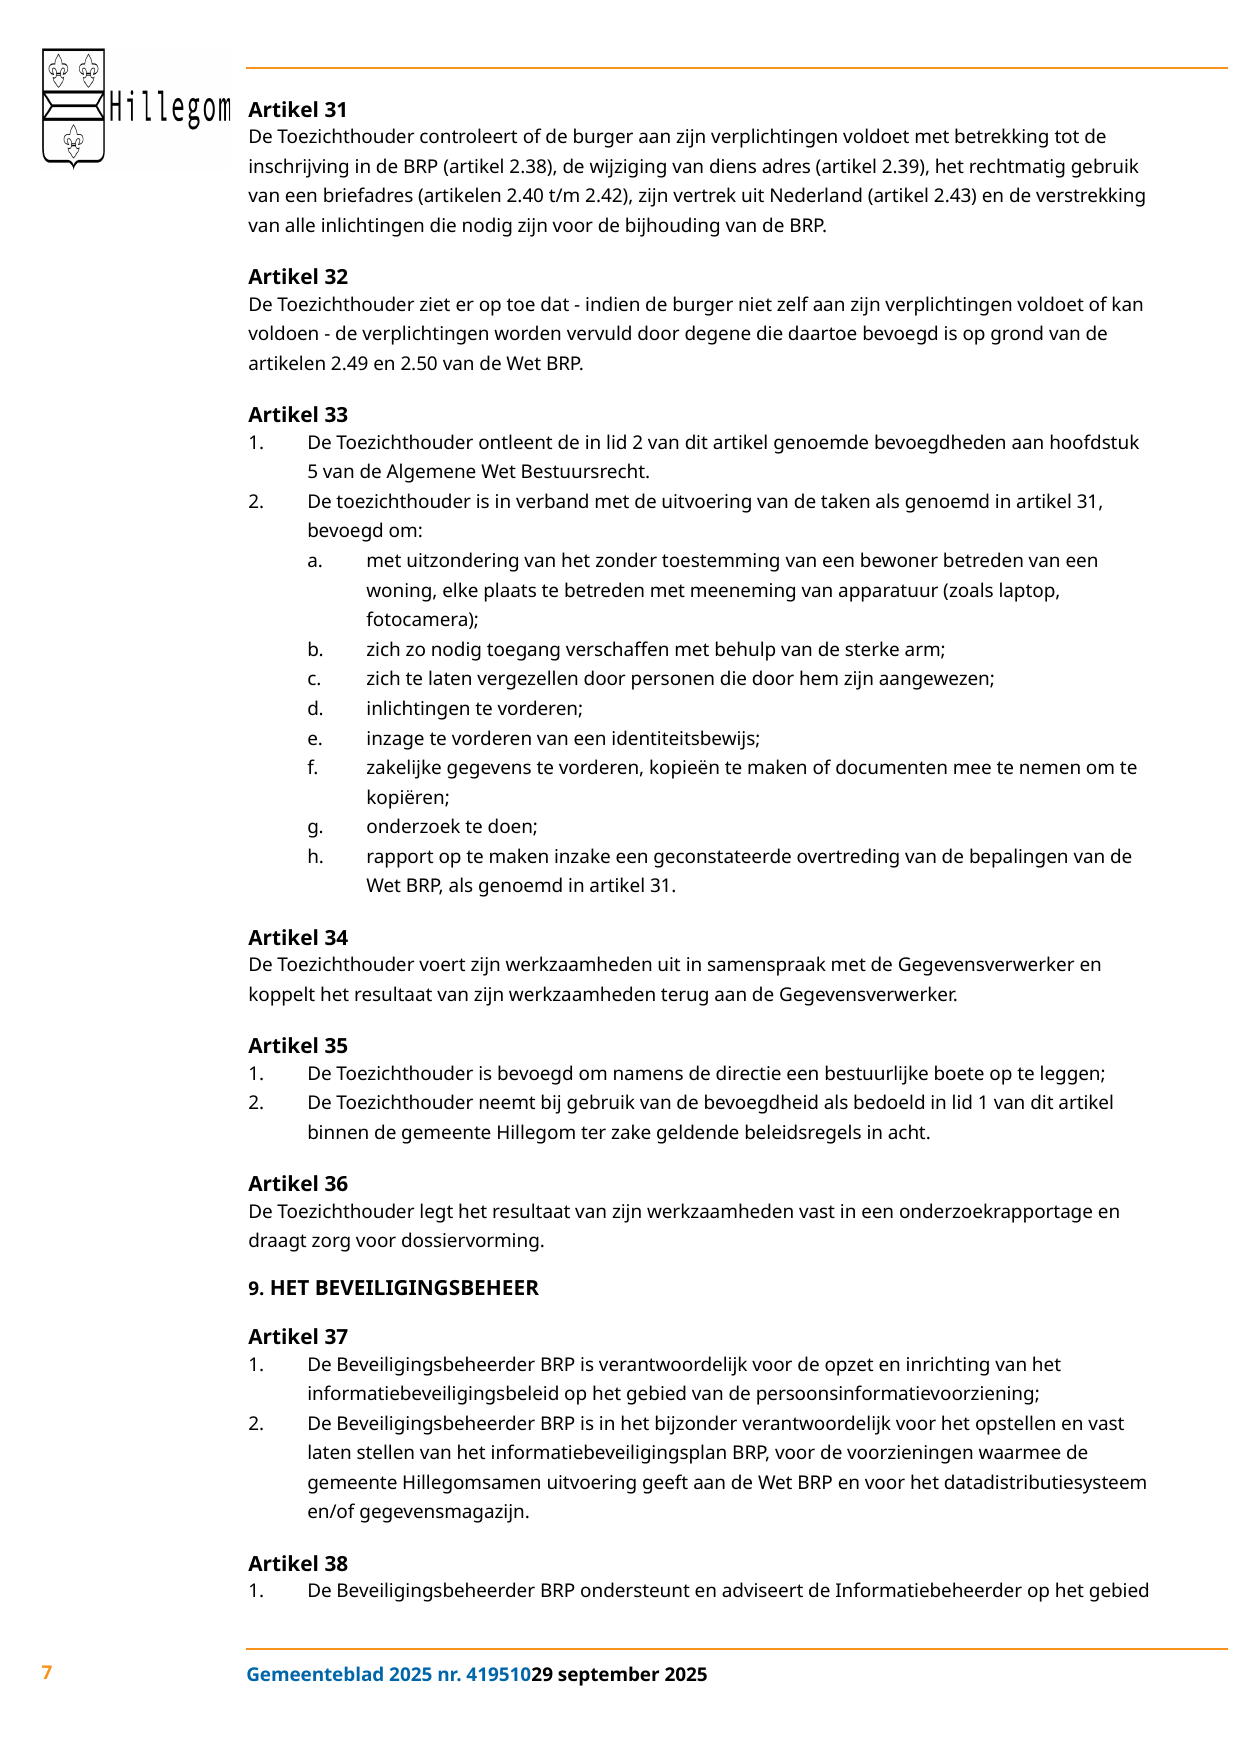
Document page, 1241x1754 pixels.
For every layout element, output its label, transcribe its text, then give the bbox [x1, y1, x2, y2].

list De Toezichthouder is bevoegd om namens de directie een bestuurlijke boete op te leggen; [248, 1060, 1152, 1086]
text Artikel 37 [248, 1322, 1152, 1351]
picture [41, 47, 231, 172]
text Artikel 38 [248, 1549, 1152, 1578]
list De Beveiligingsbeheerder BRP is in het bijzonder verantwoordelijk voor het opstellen en vast laten stellen van het informatiebeveiligingsplan BRP, voor de voorzieningen waarmee de gemeente Hillegomsamen uitvoering geeft aan de Wet BRP en voor het datadistributiesysteem en/of gegevensmagazijn. [248, 1410, 1152, 1524]
text De Toezichthouder legt het resultaat van zijn werkzaamheden vast in een onderzoekrapportage en draagt zorg voor dossiervorming. [248, 1198, 1152, 1253]
list zakelijke gegevens te vorderen, kopieën te maken of documenten mee te nemen om te kopiëren; [307, 754, 1152, 809]
text Artikel 31 [248, 95, 1152, 123]
text De Toezichthouder voert zijn werkzaamheden uit in samenspraak met de Gegevensverwerker en koppelt het resultaat van zijn werkzaamheden terug aan de Gegevensverwerker. [248, 951, 1152, 1007]
list rapport op te maken inzake een geconstateerde overtreding van de bepalingen van de Wet BRP, als genoemd in artikel 31. [307, 843, 1152, 898]
list De toezichthouder is in verband met de uitvoering van de taken als genoemd in artikel 31, bevoegd om: [248, 488, 1152, 543]
list De Toezichthouder neemt bij gebruik van de bevoegdheid als bedoeld in lid 1 van dit artikel binnen de gemeente Hillegom ter zake geldende beleidsregels in acht. [248, 1089, 1152, 1145]
text Artikel 34 [248, 923, 1152, 951]
list met uitzondering van het zonder toestemming van een bewoner betreden van een woning, elke plaats te betreden met meeneming van apparatuur (zoals laptop, fotocamera); [307, 547, 1152, 632]
text Artikel 36 [248, 1169, 1152, 1198]
list onderzoek te doen; [307, 813, 1152, 839]
text Artikel 35 [248, 1031, 1152, 1060]
list zich te laten vergezellen door personen die door hem zijn aangewezen; [307, 666, 1152, 691]
text Artikel 33 [248, 400, 1152, 429]
list zich zo nodig toegang verschaffen met behulp van de sterke arm; [307, 636, 1152, 662]
text De Toezichthouder ziet er op toe dat - indien de burger niet zelf aan zijn verplichtingen voldoet of kan voldoen - de verplichtingen worden vervuld door degene die daartoe bevoegd is op grond van de artikelen 2.49 en 2.50 van de Wet BRP. [248, 291, 1152, 376]
list De Beveiligingsbeheerder BRP ondersteunt en adviseert de Informatiebeheerder op het gebied [248, 1578, 1152, 1603]
list inlichtingen te vorderen; [307, 695, 1152, 721]
text 9. HET BEVEILIGINGSBEHEER [248, 1273, 1152, 1302]
text Artikel 32 [248, 262, 1152, 291]
list De Toezichthouder ontleent de in lid 2 van dit artikel genoemde bevoegdheden aan hoofdstuk 5 van de Algemene Wet Bestuursrecht. [248, 429, 1152, 484]
list inzage te vorderen van een identiteitsbewijs; [307, 725, 1152, 750]
list De Beveiligingsbeheerder BRP is verantwoordelijk voor de opzet en inrichting van het informatiebeveiligingsbeleid op het gebied van de persoonsinformatievoorziening; [248, 1351, 1152, 1406]
text De Toezichthouder controleert of de burger aan zijn verplichtingen voldoet met betrekking tot de inschrijving in de BRP (artikel 2.38), de wijziging van diens adres (artikel 2.39), het rechtmatig gebruik van een briefadres (artikelen 2.40 t/m 2.42), zijn vertrek uit Nederland (artikel 2.43) en de verstrekking van alle inlichtingen die nodig zijn voor de bijhouding van de BRP. [248, 123, 1152, 238]
